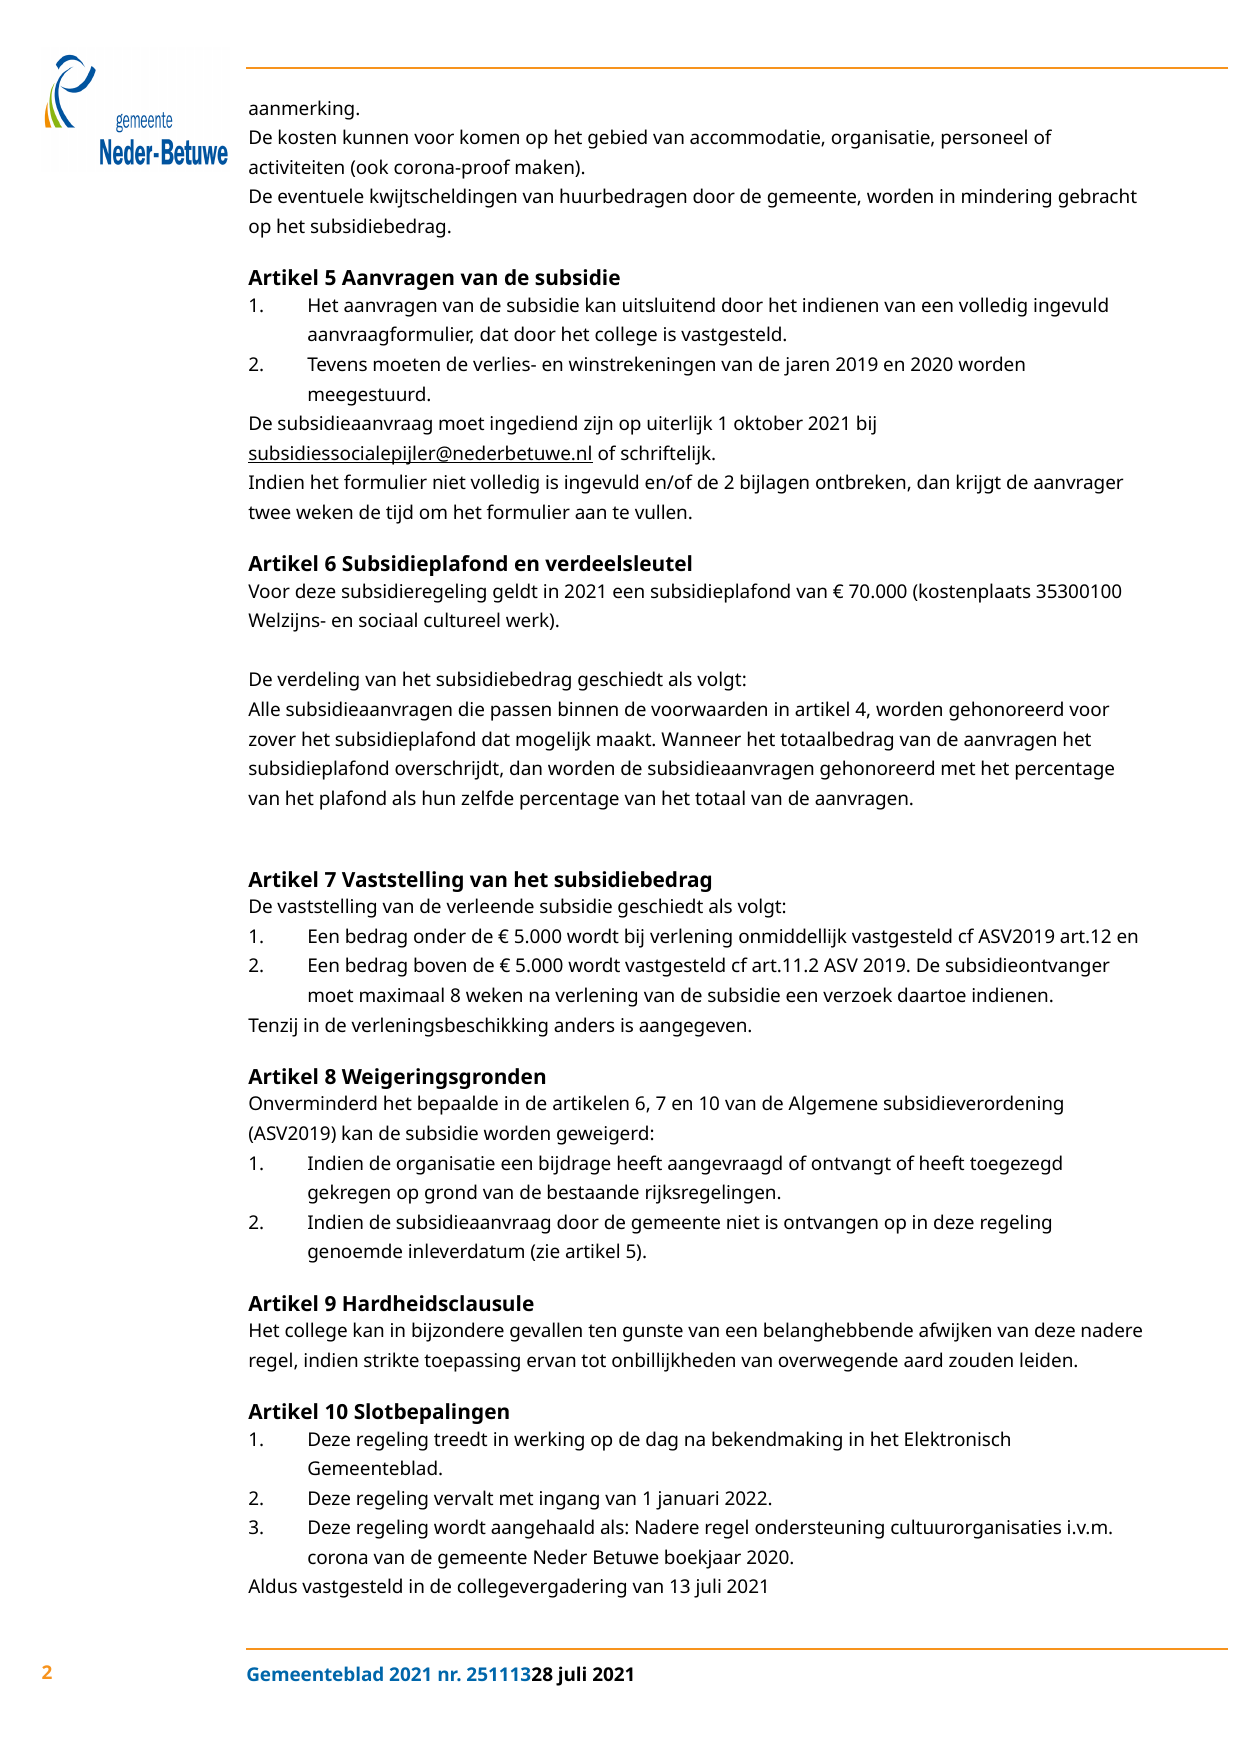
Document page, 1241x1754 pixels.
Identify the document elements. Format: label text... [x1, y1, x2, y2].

list Tevens moeten de verlies- en winstrekeningen van de jaren 2019 en 2020 worden meegestuurd. [248, 351, 1152, 406]
list Deze regeling vervalt met ingang van 1 januari 2022. [248, 1485, 1152, 1511]
text De eventuele kwijtscheldingen van huurbedragen door de gemeente, worden in mindering gebracht op het subsidiebedrag. [248, 183, 1152, 239]
text Alle subsidieaanvragen die passen binnen de voorwaarden in artikel 4, worden gehonoreerd voor zover het subsidieplafond dat mogelijk maakt. Wanneer het totaalbedrag van de aanvragen het subsidieplafond overschrijdt, dan worden de subsidieaanvragen gehonoreerd met het percentage van het plafond als hun zelfde percentage van het totaal van de aanvragen. [248, 696, 1152, 811]
picture [41, 47, 231, 172]
list Een bedrag boven de € 5.000 wordt vastgesteld cf art.11.2 ASV 2019. De subsidieontvanger moet maximaal 8 weken na verlening van de subsidie een verzoek daartoe indienen. [248, 953, 1152, 1008]
list Het aanvragen van de subsidie kan uitsluitend door het indienen van een volledig ingevuld aanvraagformulier, dat door het college is vastgesteld. [248, 292, 1152, 347]
text Artikel 5 Aanvragen van de subsidie [248, 263, 1152, 292]
text Voor deze subsidieregeling geldt in 2021 een subsidieplafond van € 70.000 (kostenplaats 35300100 Welzijns- en sociaal cultureel werk). [248, 578, 1152, 633]
text Artikel 9 Hardheidsclausule [248, 1289, 1152, 1317]
text De subsidieaanvraag moet ingediend zijn op uiterlijk 1 oktober 2021 bij subsidiessocialepijler@nederbetuwe.nl of schriftelijk. [248, 410, 1152, 466]
text Aldus vastgesteld in de collegevergadering van 13 juli 2021 [248, 1574, 1152, 1599]
list Indien de organisatie een bijdrage heeft aangevraagd of ontvangt of heeft toegezegd gekregen op grond van de bestaande rijksregelingen. [248, 1150, 1152, 1205]
text De kosten kunnen voor komen op het gebied van accommodatie, organisatie, personeel of activiteiten (ook corona-proof maken). [248, 124, 1152, 180]
list Deze regeling wordt aangehaald als: Nadere regel ondersteuning cultuurorganisaties i.v.m. corona van de gemeente Neder Betuwe boekjaar 2020. [248, 1514, 1152, 1570]
text De vaststelling van de verleende subsidie geschiedt als volgt: [248, 893, 1152, 919]
text Tenzij in de verleningsbeschikking anders is aangegeven. [248, 1012, 1152, 1037]
list Indien de subsidieaanvraag door de gemeente niet is ontvangen op in deze regeling genoemde inleverdatum (zie artikel 5). [248, 1209, 1152, 1264]
text Onverminderd het bepaalde in de artikelen 6, 7 en 10 van de Algemene subsidieverordening (ASV2019) kan de subsidie worden geweigerd: [248, 1091, 1152, 1146]
text Artikel 6 Subsidieplafond en verdeelsleutel [248, 549, 1152, 578]
list Een bedrag onder de € 5.000 wordt bij verlening onmiddellijk vastgesteld cf ASV2019 art.12 en [248, 923, 1152, 949]
text Het college kan in bijzondere gevallen ten gunste van een belanghebbende afwijken van deze nadere regel, indien strikte toepassing ervan tot onbillijkheden van overwegende aard zouden leiden. [248, 1317, 1152, 1373]
text Artikel 7 Vaststelling van het subsidiebedrag [248, 865, 1152, 893]
text Indien het formulier niet volledig is ingevuld en/of de 2 bijlagen ontbreken, dan krijgt de aanvrager twee weken de tijd om het formulier aan te vullen. [248, 469, 1152, 525]
list Deze regeling treedt in werking op de dag na bekendmaking in het Elektronisch Gemeenteblad. [248, 1426, 1152, 1481]
text Artikel 10 Slotbepalingen [248, 1397, 1152, 1426]
text aanmerking. [248, 95, 1152, 121]
text Artikel 8 Weigeringsgronden [248, 1062, 1152, 1091]
text De verdeling van het subsidiebedrag geschiedt als volgt: [248, 667, 1152, 692]
